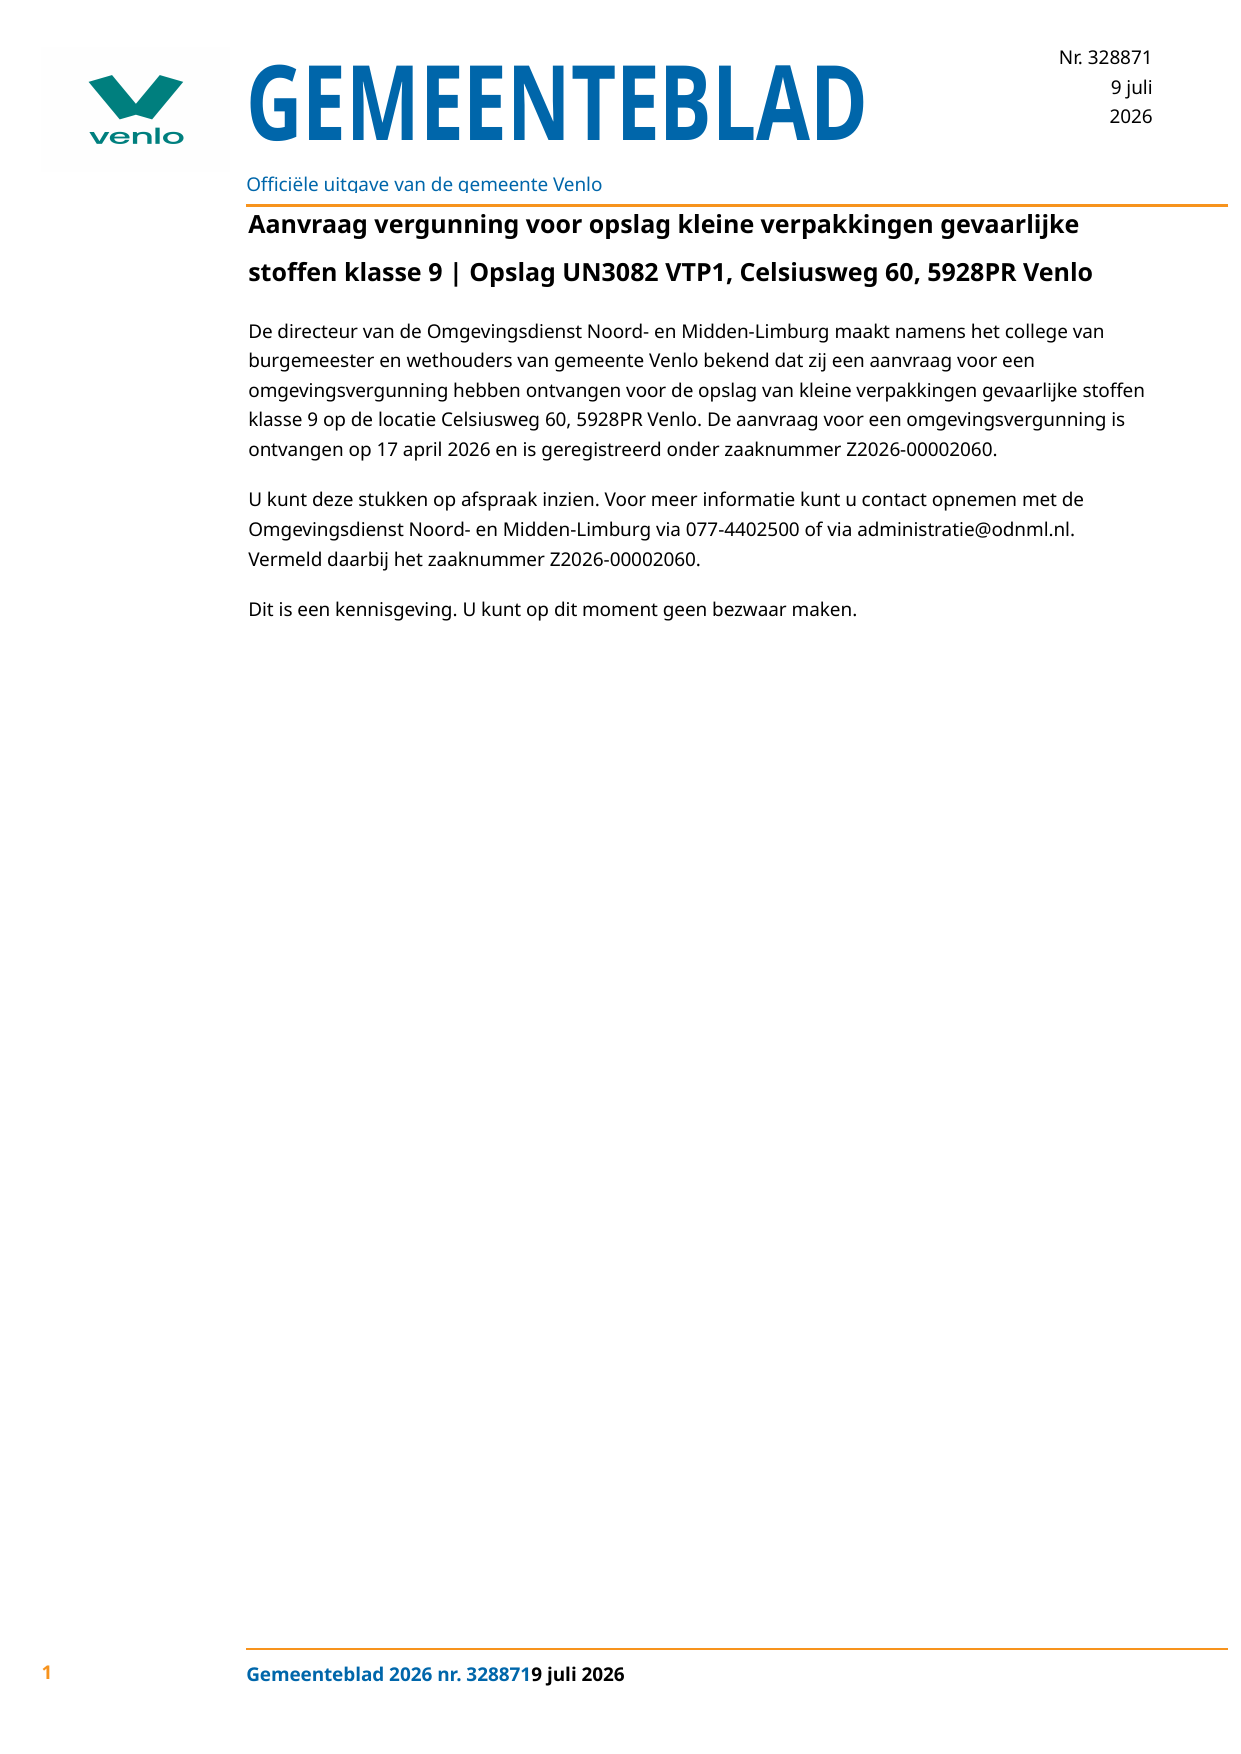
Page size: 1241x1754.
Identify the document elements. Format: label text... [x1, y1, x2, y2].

text U kunt deze stukken op afspraak inzien. Voor meer informatie kunt u contact opnemen met de Omgevingsdienst Noord- en Midden-Limburg via 077-4402500 of via administratie@odnml.nl. Vermeld daarbij het zaaknummer Z2026-00002060. [248, 487, 1152, 572]
text De directeur van de Omgevingsdienst Noord- en Midden-Limburg maakt namens het college van burgemeester en wethouders van gemeente Venlo bekend dat zij een aanvraag voor een omgevingsvergunning hebben ontvangen voor de opslag van kleine verpakkingen gevaarlijke stoffen klasse 9 op de locatie Celsiusweg 60, 5928PR Venlo. De aanvraag voor een omgevingsvergunning is ontvangen op 17 april 2026 en is geregistreerd onder zaaknummer Z2026-00002060. [248, 318, 1152, 462]
picture [41, 47, 231, 172]
text Aanvraag vergunning voor opslag kleine verpakkingen gevaarlijke stoffen klasse 9 | Opslag UN3082 VTP1, Celsiusweg 60, 5928PR Venlo [248, 207, 1152, 288]
text Dit is een kennisgeving. U kunt op dit moment geen bezwaar maken. [248, 596, 1152, 622]
